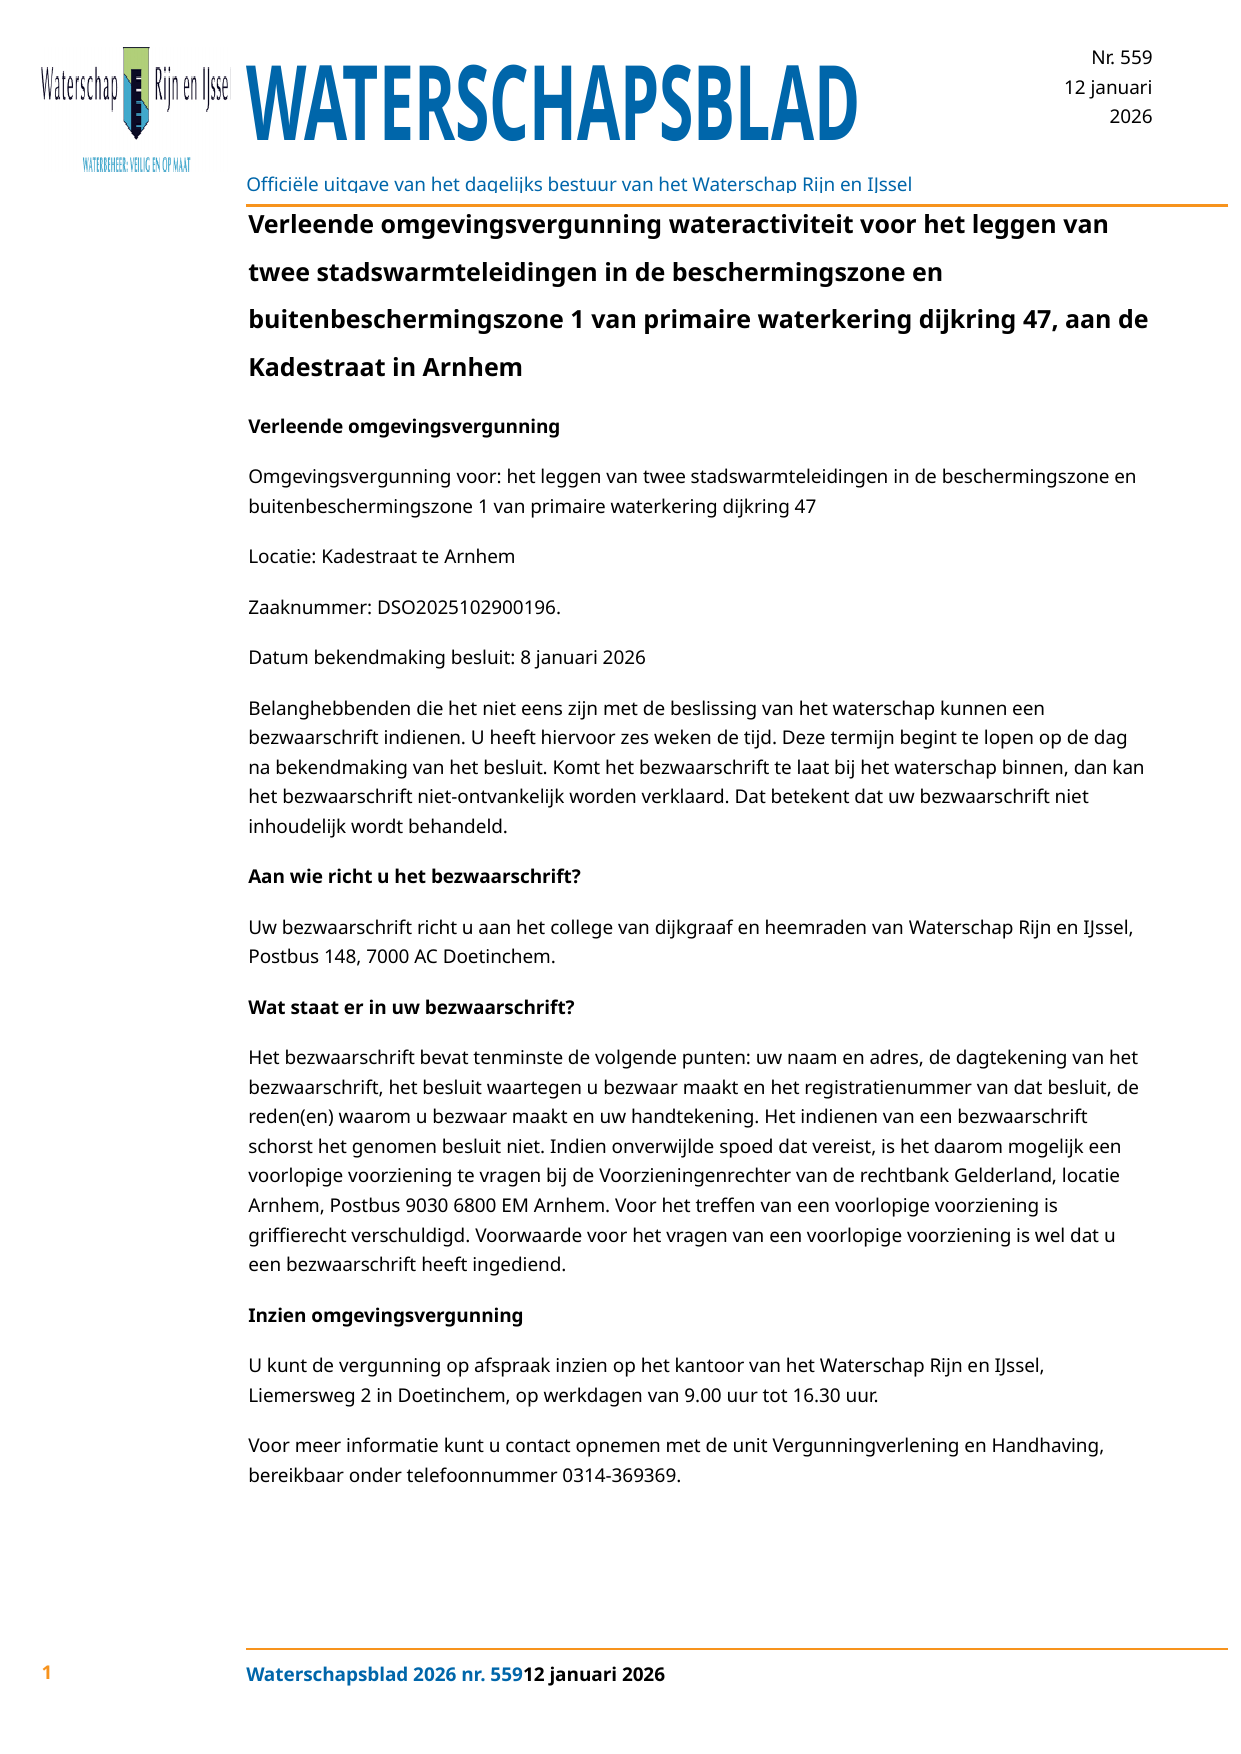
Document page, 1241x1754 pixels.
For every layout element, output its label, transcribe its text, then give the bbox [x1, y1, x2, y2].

text Verleende omgevingsvergunning wateractiviteit voor het leggen van twee stadswarmteleidingen in de beschermingszone en buitenbeschermingszone 1 van primaire waterkering dijkring 47, aan de Kadestraat in Arnhem [248, 207, 1152, 384]
text Datum bekendmaking besluit: 8 januari 2026 [248, 644, 1152, 670]
text Verleende omgevingsvergunning [248, 413, 1152, 439]
text Uw bezwaarschrift richt u aan het college van dijkgraaf en heemraden van Waterschap Rijn en IJssel, Postbus 148, 7000 AC Doetinchem. [248, 914, 1152, 969]
text Locatie: Kadestraat te Arnhem [248, 543, 1152, 569]
text U kunt de vergunning op afspraak inzien op het kantoor van het Waterschap Rijn en IJssel, Liemersweg 2 in Doetinchem, op werkdagen van 9.00 uur tot 16.30 uur. [248, 1352, 1152, 1408]
text Belanghebbenden die het niet eens zijn met de beslissing van het waterschap kunnen een bezwaarschrift indienen. U heeft hiervoor zes weken de tijd. Deze termijn begint te lopen op de dag na bekendmaking van het besluit. Komt het bezwaarschrift te laat bij het waterschap binnen, dan kan het bezwaarschrift niet-ontvankelijk worden verklaard. Dat betekent dat uw bezwaarschrift niet inhoudelijk wordt behandeld. [248, 695, 1152, 839]
text Het bezwaarschrift bevat tenminste de volgende punten: uw naam en adres, de dagtekening van het bezwaarschrift, het besluit waartegen u bezwaar maakt en het registratienummer van dat besluit, de reden(en) waarom u bezwaar maakt en uw handtekening. Het indienen van een bezwaarschrift schorst het genomen besluit niet. Indien onverwijlde spoed dat vereist, is het daarom mogelijk een voorlopige voorziening te vragen bij de Voorzieningenrechter van de rechtbank Gelderland, locatie Arnhem, Postbus 9030 6800 EM Arnhem. Voor het treffen van een voorlopige voorziening is griffierecht verschuldigd. Voorwaarde voor het vragen van een voorlopige voorziening is wel dat u een bezwaarschrift heeft ingediend. [248, 1044, 1152, 1277]
text Wat staat er in uw bezwaarschrift? [248, 994, 1152, 1020]
text Voor meer informatie kunt u contact opnemen met de unit Vergunningverlening en Handhaving, bereikbaar onder telefoonnummer 0314-369369. [248, 1432, 1152, 1488]
text Inzien omgevingsvergunning [248, 1302, 1152, 1328]
picture [41, 47, 231, 172]
text Aan wie richt u het bezwaarschrift? [248, 863, 1152, 889]
text Zaaknummer: DSO2025102900196. [248, 594, 1152, 620]
text Omgevingsvergunning voor: het leggen van twee stadswarmteleidingen in de beschermingszone en buitenbeschermingszone 1 van primaire waterkering dijkring 47 [248, 463, 1152, 519]
